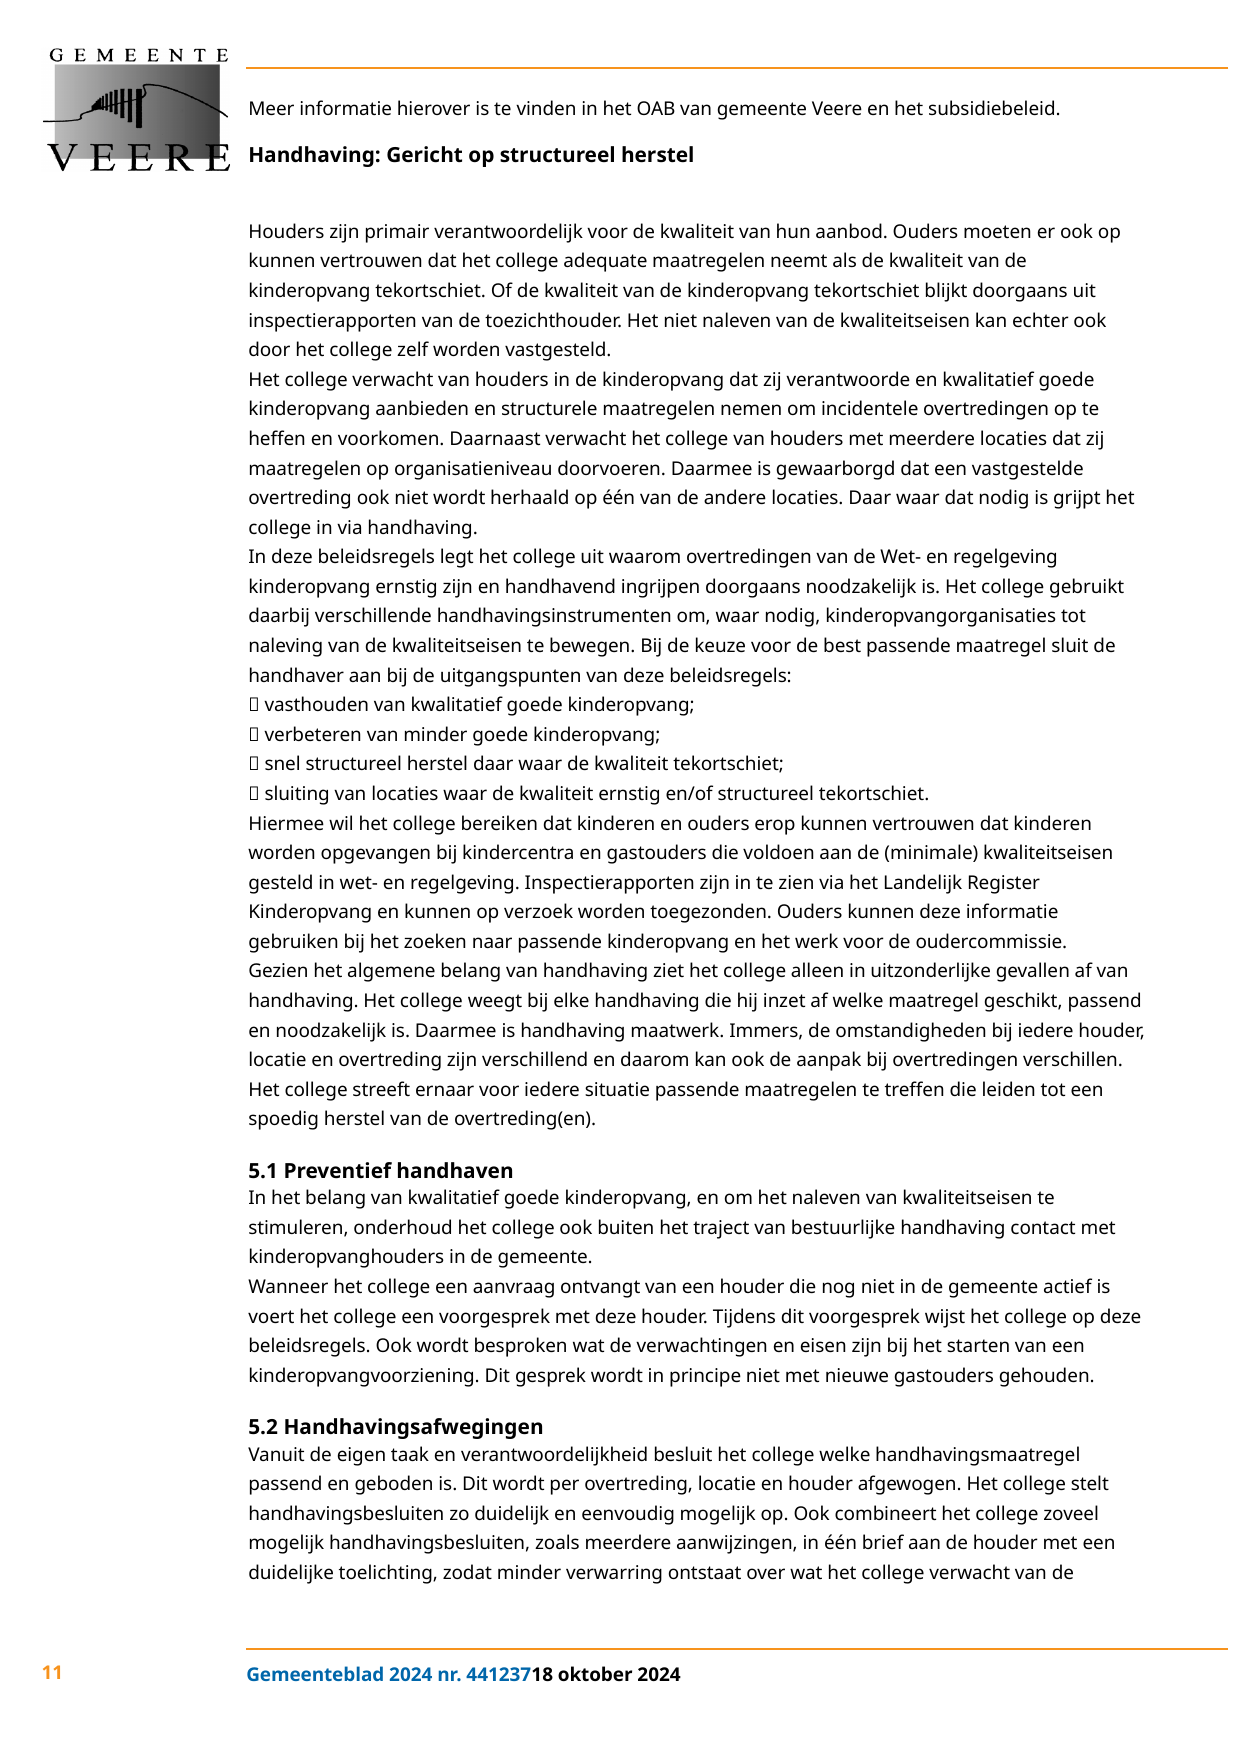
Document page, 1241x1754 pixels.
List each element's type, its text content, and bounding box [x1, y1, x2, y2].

text Wanneer het college een aanvraag ontvangt van een houder die nog niet in de gemeente actief is voert het college een voorgesprek met deze houder. Tijdens dit voorgesprek wijst het college op deze beleidsregels. Ook wordt besproken wat de verwachtingen en eisen zijn bij het starten van een kinderopvangvoorziening. Dit gesprek wordt in principe niet met nieuwe gastouders gehouden. [248, 1273, 1152, 1388]
text Hiermee wil het college bereiken dat kinderen en ouders erop kunnen vertrouwen dat kinderen worden opgevangen bij kindercentra en gastouders die voldoen aan de (minimale) kwaliteitseisen gesteld in wet- en regelgeving. Inspectierapporten zijn in te zien via het Landelijk Register Kinderopvang en kunnen op verzoek worden toegezonden. Ouders kunnen deze informatie gebruiken bij het zoeken naar passende kinderopvang en het werk voor de oudercommissie. [248, 810, 1152, 954]
text 5.1 Preventief handhaven [248, 1156, 1152, 1184]
text Meer informatie hierover is te vinden in het OAB van gemeente Veere en het subsidiebeleid. [248, 95, 1152, 121]
text Handhaving: Gericht op structureel herstel [248, 140, 1152, 169]
text Houders zijn primair verantwoordelijk voor de kwaliteit van hun aanbod. Ouders moeten er ook op kunnen vertrouwen dat het college adequate maatregelen neemt als de kwaliteit van de kinderopvang tekortschiet. Of de kwaliteit van de kinderopvang tekortschiet blijkt doorgaans uit inspectierapporten van de toezichthouder. Het niet naleven van de kwaliteitseisen kan echter ook door het college zelf worden vastgesteld. [248, 218, 1152, 362]
text Gezien het algemene belang van handhaving ziet het college alleen in uitzonderlijke gevallen af van handhaving. Het college weegt bij elke handhaving die hij inzet af welke maatregel geschikt, passend en noodzakelijk is. Daarmee is handhaving maatwerk. Immers, de omstandigheden bij iedere houder, locatie en overtreding zijn verschillend en daarom kan ook de aanpak bij overtredingen verschillen. Het college streeft ernaar voor iedere situatie passende maatregelen te treffen die leiden tot een spoedig herstel van de overtreding(en). [248, 958, 1152, 1131]
text  vasthouden van kwalitatief goede kinderopvang; [248, 691, 1152, 717]
text  verbeteren van minder goede kinderopvang; [248, 721, 1152, 747]
text 5.2 Handhavingsafwegingen [248, 1412, 1152, 1441]
text Vanuit de eigen taak en verantwoordelijkheid besluit het college welke handhavingsmaatregel passend en geboden is. Dit wordt per overtreding, locatie en houder afgewogen. Het college stelt handhavingsbesluiten zo duidelijk en eenvoudig mogelijk op. Ook combineert het college zoveel mogelijk handhavingsbesluiten, zoals meerdere aanwijzingen, in één brief aan de houder met een duidelijke toelichting, zodat minder verwarring ontstaat over wat het college verwacht van de [248, 1441, 1152, 1585]
text Het college verwacht van houders in de kinderopvang dat zij verantwoorde en kwalitatief goede kinderopvang aanbieden en structurele maatregelen nemen om incidentele overtredingen op te heffen en voorkomen. Daarnaast verwacht het college van houders met meerdere locaties dat zij maatregelen op organisatieniveau doorvoeren. Daarmee is gewaarborgd dat een vastgestelde overtreding ook niet wordt herhaald op één van de andere locaties. Daar waar dat nodig is grijpt het college in via handhaving. [248, 366, 1152, 540]
text  sluiting van locaties waar de kwaliteit ernstig en/of structureel tekortschiet. [248, 780, 1152, 806]
text In deze beleidsregels legt het college uit waarom overtredingen van de Wet- en regelgeving kinderopvang ernstig zijn en handhavend ingrijpen doorgaans noodzakelijk is. Het college gebruikt daarbij verschillende handhavingsinstrumenten om, waar nodig, kinderopvangorganisaties tot naleving van de kwaliteitseisen te bewegen. Bij de keuze voor de best passende maatregel sluit de handhaver aan bij de uitgangspunten van deze beleidsregels: [248, 543, 1152, 688]
text In het belang van kwalitatief goede kinderopvang, en om het naleven van kwaliteitseisen te stimuleren, onderhoud het college ook buiten het traject van bestuurlijke handhaving contact met kinderopvanghouders in de gemeente. [248, 1184, 1152, 1269]
text  snel structureel herstel daar waar de kwaliteit tekortschiet; [248, 751, 1152, 776]
picture [41, 47, 231, 172]
